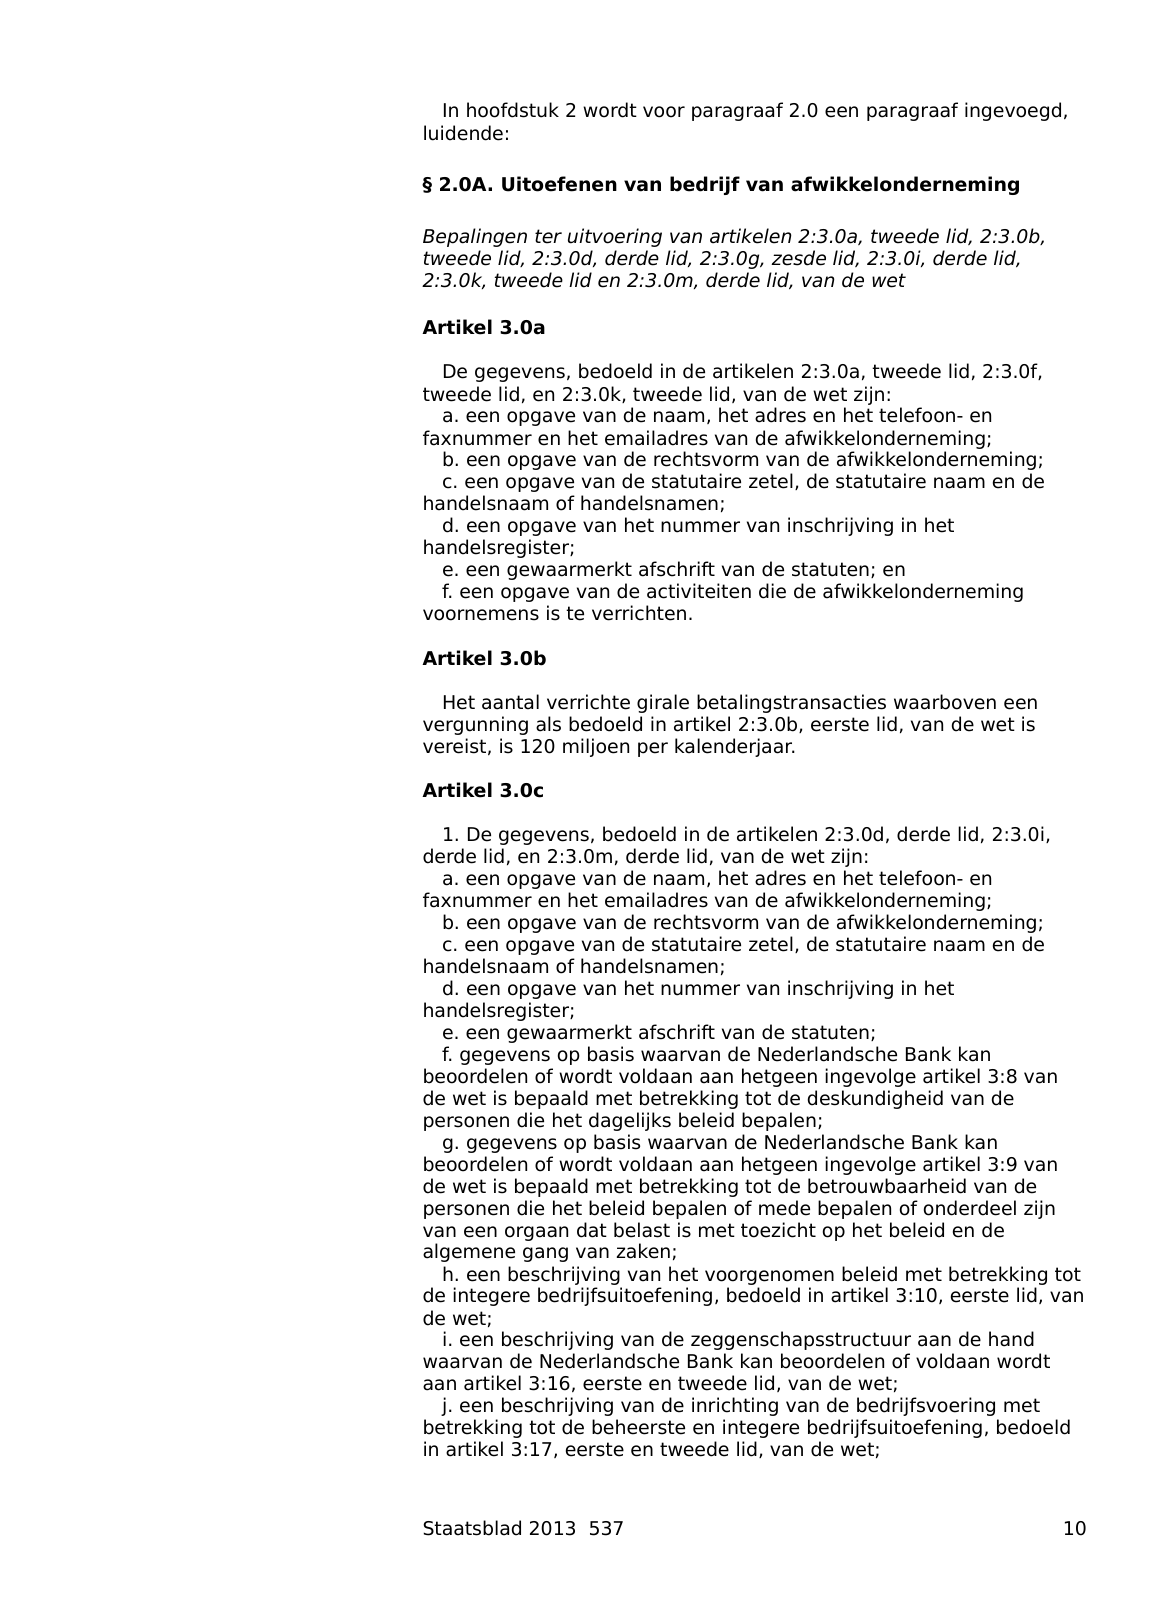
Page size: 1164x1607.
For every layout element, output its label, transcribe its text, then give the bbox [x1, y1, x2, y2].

text g. gegevens op basis waarvan de Nederlandsche Bank kan beoordelen of wordt voldaan aan hetgeen ingevolge artikel 3:9 van de wet is bepaald met betrekking tot de betrouwbaarheid van de personen die het beleid bepalen of mede bepalen of onderdeel zijn van een orgaan dat belast is met toezicht op het beleid en de algemene gang van zaken; [422, 1132, 1087, 1263]
subtitle Artikel 3.0c [422, 780, 1087, 802]
text f. gegevens op basis waarvan de Nederlandsche Bank kan beoordelen of wordt voldaan aan hetgeen ingevolge artikel 3:8 van de wet is bepaald met betrekking tot de deskundigheid van de personen die het dagelijks beleid bepalen; [422, 1044, 1087, 1132]
text In hoofdstuk 2 wordt voor paragraaf 2.0 een paragraaf ingevoegd, luidende: [422, 100, 1087, 144]
text i. een beschrijving van de zeggenschapsstructuur aan de hand waarvan de Nederlandsche Bank kan beoordelen of voldaan wordt aan artikel 3:16, eerste en tweede lid, van de wet; [422, 1329, 1087, 1395]
text d. een opgave van het nummer van inschrijving in het handelsregister; [422, 978, 1087, 1022]
text De gegevens, bedoeld in de artikelen 2:3.0a, tweede lid, 2:3.0f, tweede lid, en 2:3.0k, tweede lid, van de wet zijn: [422, 361, 1087, 405]
text e. een gewaarmerkt afschrift van de statuten; [422, 1022, 1087, 1044]
text h. een beschrijving van het voorgenomen beleid met betrekking tot de integere bedrijfsuitoefening, bedoeld in artikel 3:10, eerste lid, van de wet; [422, 1263, 1087, 1329]
text Het aantal verrichte girale betalingstransacties waarboven een vergunning als bedoeld in artikel 2:3.0b, eerste lid, van de wet is vereist, is 120 miljoen per kalenderjaar. [422, 692, 1087, 757]
text j. een beschrijving van de inrichting van de bedrijfsvoering met betrekking tot de beheerste en integere bedrijfsuitoefening, bedoeld in artikel 3:17, eerste en tweede lid, van de wet; [422, 1395, 1087, 1461]
text b. een opgave van de rechtsvorm van de afwikkelonderneming; [422, 449, 1087, 471]
text a. een opgave van de naam, het adres en het telefoon- en faxnummer en het emailadres van de afwikkelonderneming; [422, 405, 1087, 449]
text c. een opgave van de statutaire zetel, de statutaire naam en de handelsnaam of handelsnamen; [422, 471, 1087, 515]
text f. een opgave van de activiteiten die de afwikkelonderneming voornemens is te verrichten. [422, 581, 1087, 625]
subtitle Artikel 3.0a [422, 317, 1087, 339]
text a. een opgave van de naam, het adres en het telefoon- en faxnummer en het emailadres van de afwikkelonderneming; [422, 868, 1087, 912]
subtitle Bepalingen ter uitvoering van artikelen 2:3.0a, tweede lid, 2:3.0b, tweede lid, 2:3.0d, derde lid, 2:3.0g, zesde lid, 2:3.0i, derde lid, 2:3.0k, tweede lid en 2:3.0m, derde lid, van de wet [422, 226, 1087, 292]
text d. een opgave van het nummer van inschrijving in het handelsregister; [422, 515, 1087, 559]
subtitle Artikel 3.0b [422, 647, 1087, 669]
subtitle § 2.0A. Uitoefenen van bedrijf van afwikkelonderneming [422, 174, 1087, 196]
text c. een opgave van de statutaire zetel, de statutaire naam en de handelsnaam of handelsnamen; [422, 934, 1087, 978]
text e. een gewaarmerkt afschrift van de statuten; en [422, 559, 1087, 581]
text 1. De gegevens, bedoeld in de artikelen 2:3.0d, derde lid, 2:3.0i, derde lid, en 2:3.0m, derde lid, van de wet zijn: [422, 824, 1087, 868]
text b. een opgave van de rechtsvorm van de afwikkelonderneming; [422, 912, 1087, 934]
